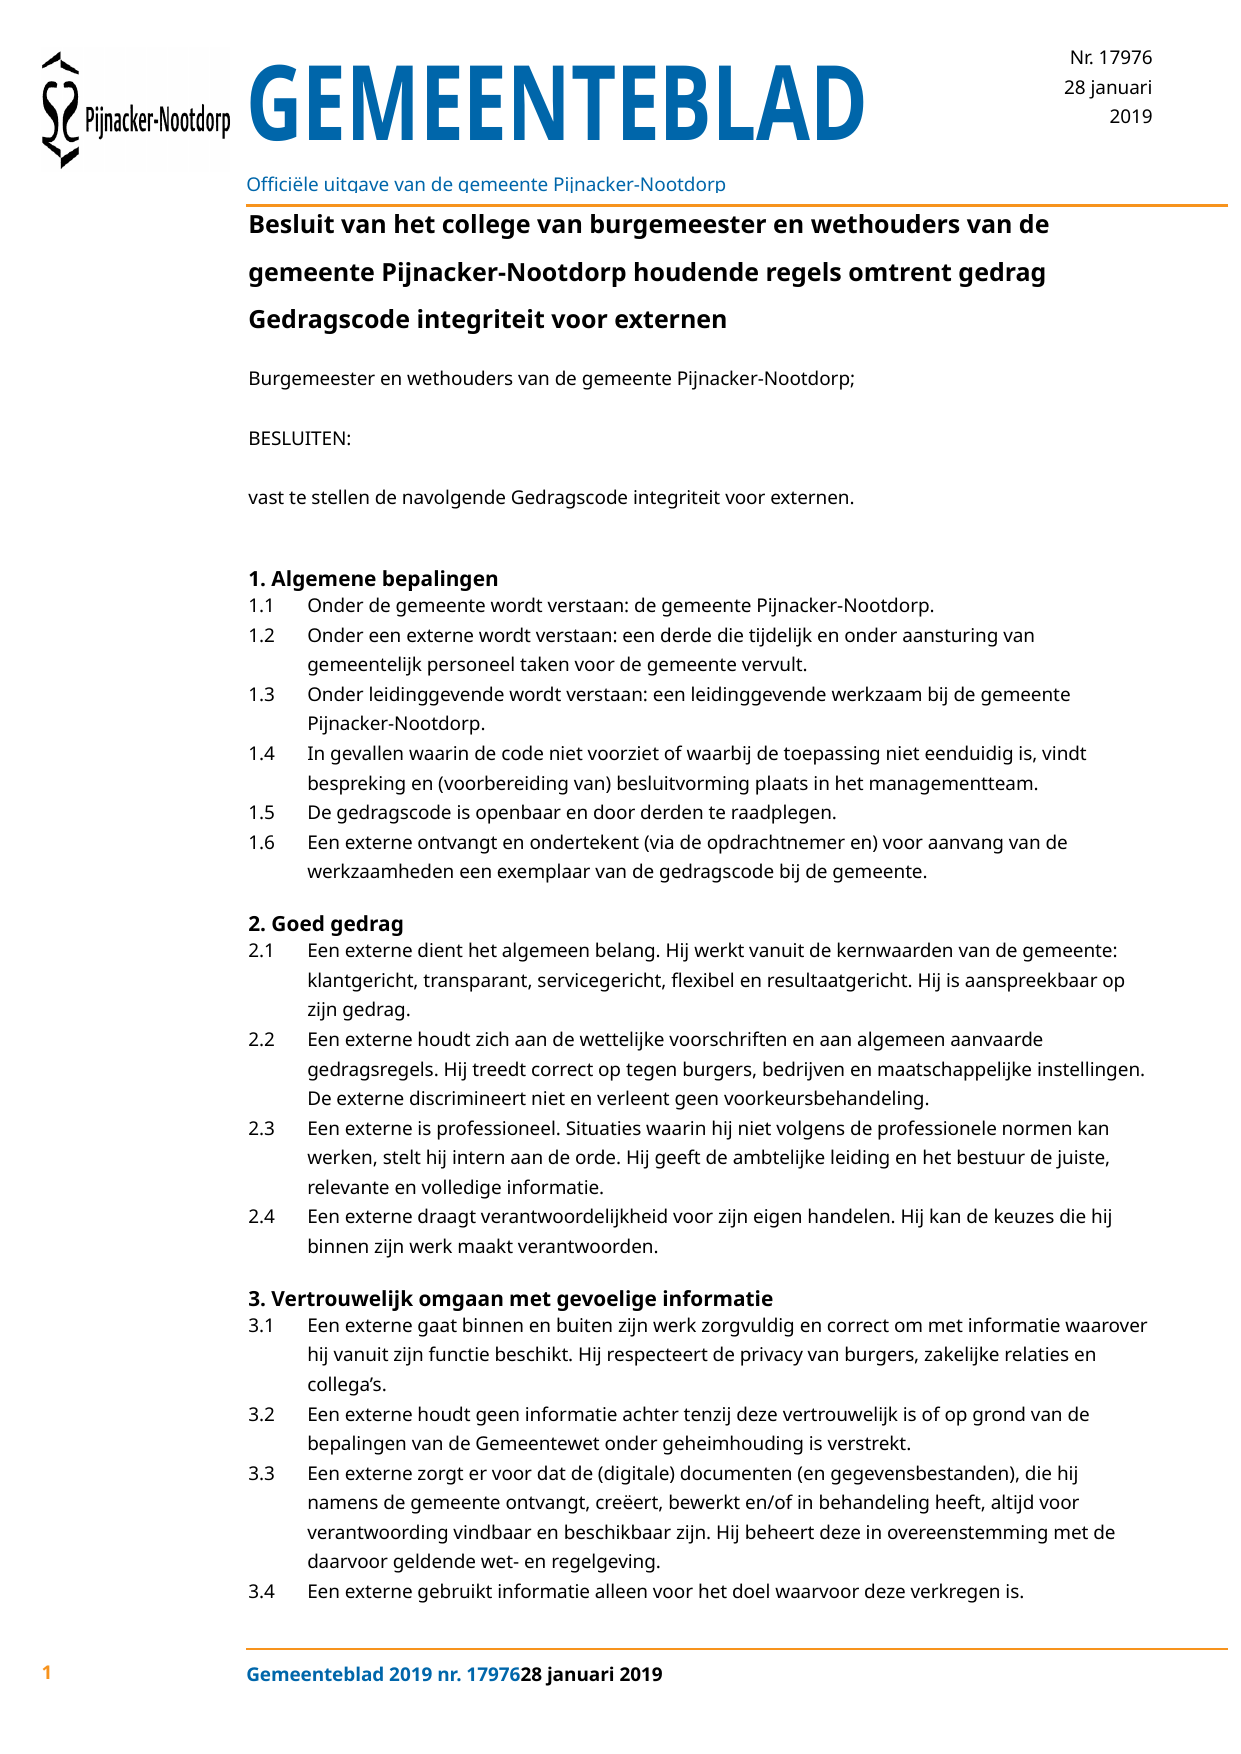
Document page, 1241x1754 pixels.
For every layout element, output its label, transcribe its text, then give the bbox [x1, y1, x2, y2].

list Een externe dient het algemeen belang. Hij werkt vanuit de kernwaarden van de gemeente: [248, 937, 1152, 963]
text 2. Goed gedrag [248, 909, 1152, 937]
list Een externe ontvangt en ondertekent (via de opdrachtnemer en) voor aanvang van de werkzaamheden een exemplaar van de gedragscode bij de gemeente. [248, 829, 1152, 884]
list klantgericht, transparant, servicegericht, flexibel en resultaatgericht. Hij is aanspreekbaar op zijn gedrag. [248, 967, 1152, 1022]
list Onder leidinggevende wordt verstaan: een leidinggevende werkzaam bij de gemeente Pijnacker-Nootdorp. [248, 681, 1152, 736]
list Een externe is professioneel. Situaties waarin hij niet volgens de professionele normen kan werken, stelt hij intern aan de orde. Hij geeft de ambtelijke leiding en het bestuur de juiste, relevante en volledige informatie. [248, 1115, 1152, 1200]
list Een externe draagt verantwoordelijkheid voor zijn eigen handelen. Hij kan de keuzes die hij binnen zijn werk maakt verantwoorden. [248, 1204, 1152, 1259]
list Een externe zorgt er voor dat de (digitale) documenten (en gegevensbestanden), die hij namens de gemeente ontvangt, creëert, bewerkt en/of in behandeling heeft, altijd voor verantwoording vindbaar en beschikbaar zijn. Hij beheert deze in overeenstemming met de daarvoor geldende wet- en regelgeving. [248, 1460, 1152, 1574]
list Een externe houdt zich aan de wettelijke voorschriften en aan algemeen aanvaarde gedragsregels. Hij treedt correct op tegen burgers, bedrijven en maatschappelijke instellingen. De externe discrimineert niet en verleent geen voorkeursbehandeling. [248, 1026, 1152, 1111]
text 1. Algemene bepalingen [248, 564, 1152, 592]
text 3. Vertrouwelijk omgaan met gevoelige informatie [248, 1284, 1152, 1312]
text vast te stellen de navolgende Gedragscode integriteit voor externen. [248, 484, 1152, 509]
text Besluit van het college van burgemeester en wethouders van de gemeente Pijnacker-Nootdorp houdende regels omtrent gedrag Gedragscode integriteit voor externen [248, 207, 1152, 336]
list Onder een externe wordt verstaan: een derde die tijdelijk en onder aansturing van gemeentelijk personeel taken voor de gemeente vervult. [248, 622, 1152, 677]
list De gedragscode is openbaar en door derden te raadplegen. [248, 799, 1152, 825]
text BESLUITEN: [248, 425, 1152, 450]
list Een externe gebruikt informatie alleen voor het doel waarvoor deze verkregen is. [248, 1578, 1152, 1604]
picture [41, 47, 231, 172]
list Een externe houdt geen informatie achter tenzij deze vertrouwelijk is of op grond van de bepalingen van de Gemeentewet onder geheimhouding is verstrekt. [248, 1401, 1152, 1456]
list Een externe gaat binnen en buiten zijn werk zorgvuldig en correct om met informatie waarover hij vanuit zijn functie beschikt. Hij respecteert de privacy van burgers, zakelijke relaties en collega’s. [248, 1312, 1152, 1397]
list Onder de gemeente wordt verstaan: de gemeente Pijnacker-Nootdorp. [248, 592, 1152, 618]
text Burgemeester en wethouders van de gemeente Pijnacker-Nootdorp; [248, 366, 1152, 391]
list In gevallen waarin de code niet voorziet of waarbij de toepassing niet eenduidig is, vindt bespreking en (voorbereiding van) besluitvorming plaats in het managementteam. [248, 740, 1152, 796]
